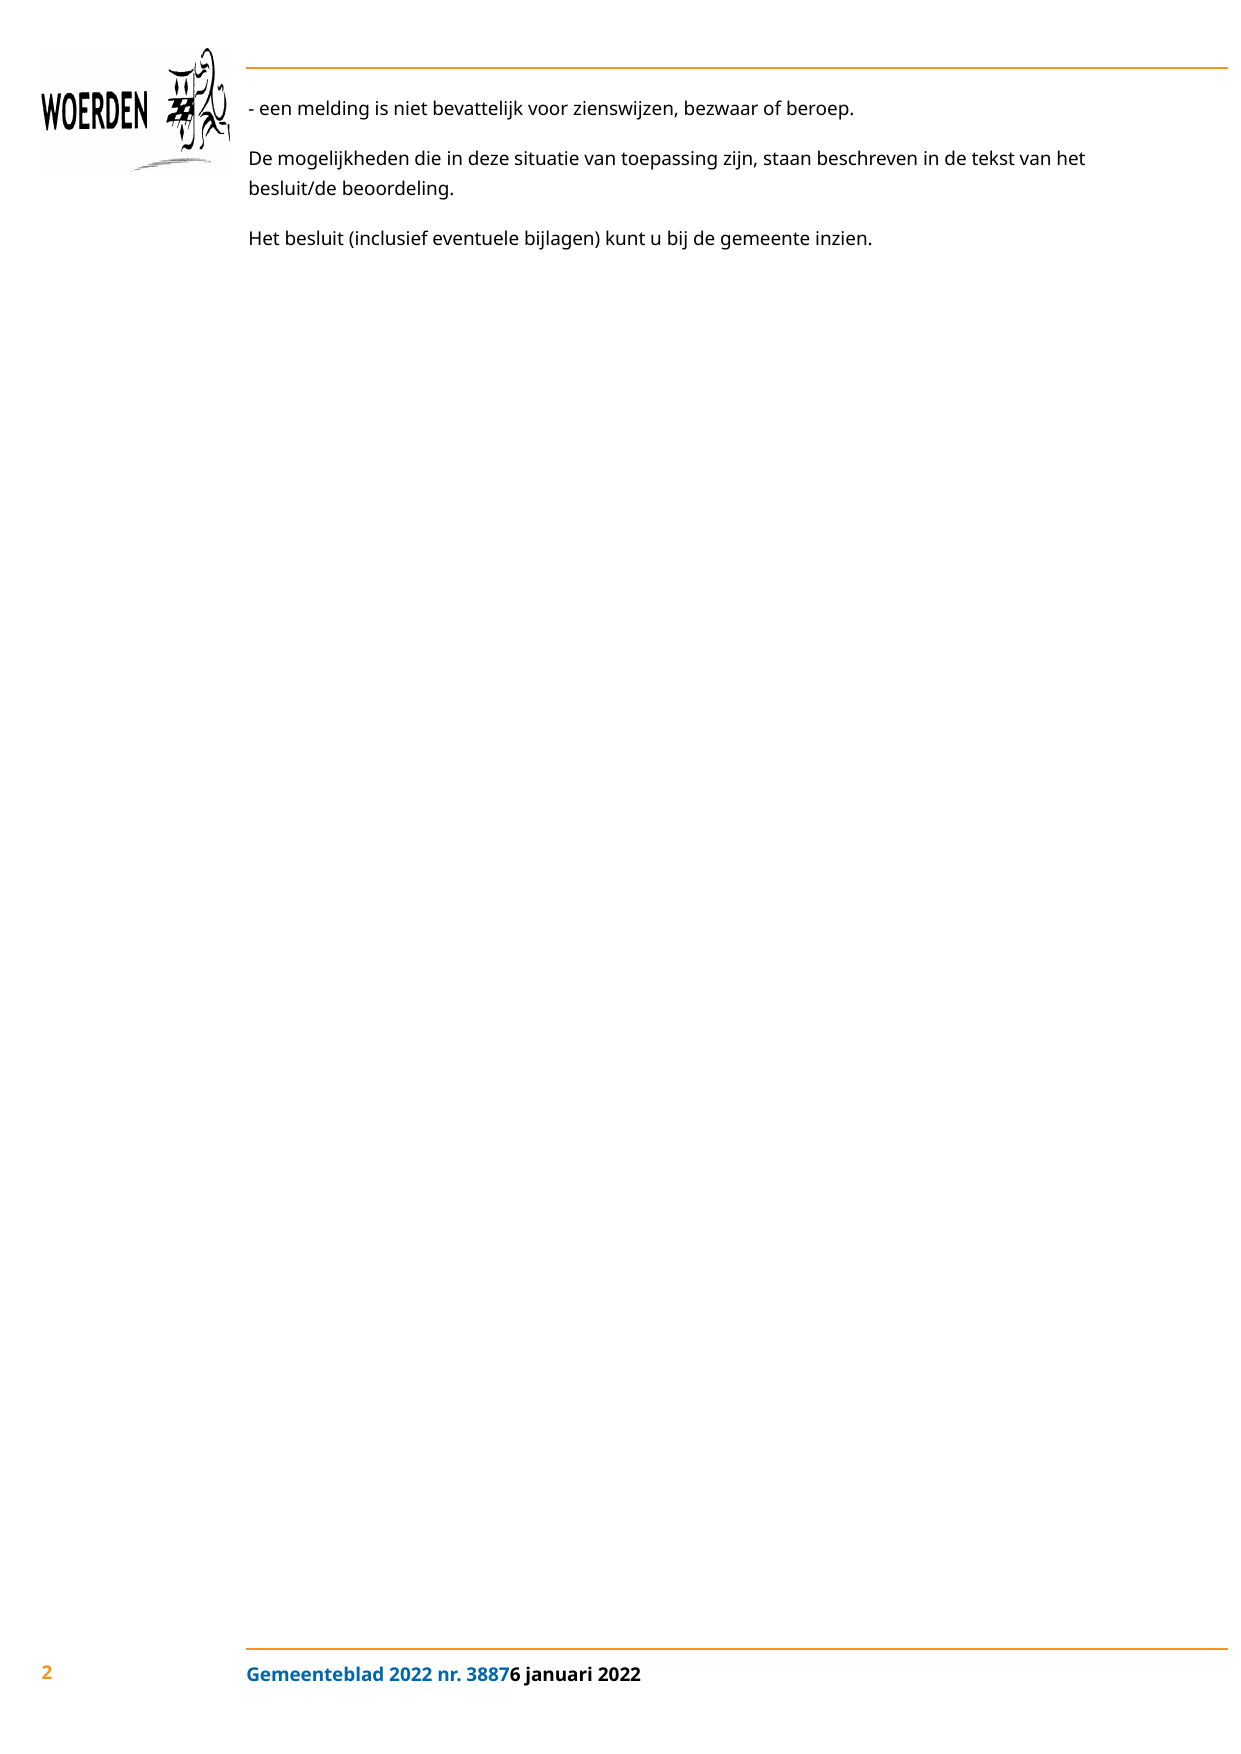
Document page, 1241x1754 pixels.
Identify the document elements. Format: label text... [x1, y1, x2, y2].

text - een melding is niet bevattelijk voor zienswijzen, bezwaar of beroep. [248, 95, 1152, 121]
text De mogelijkheden die in deze situatie van toepassing zijn, staan beschreven in de tekst van het besluit/de beoordeling. [248, 145, 1152, 201]
picture [41, 47, 231, 172]
text Het besluit (inclusief eventuele bijlagen) kunt u bij de gemeente inzien. [248, 225, 1152, 251]
